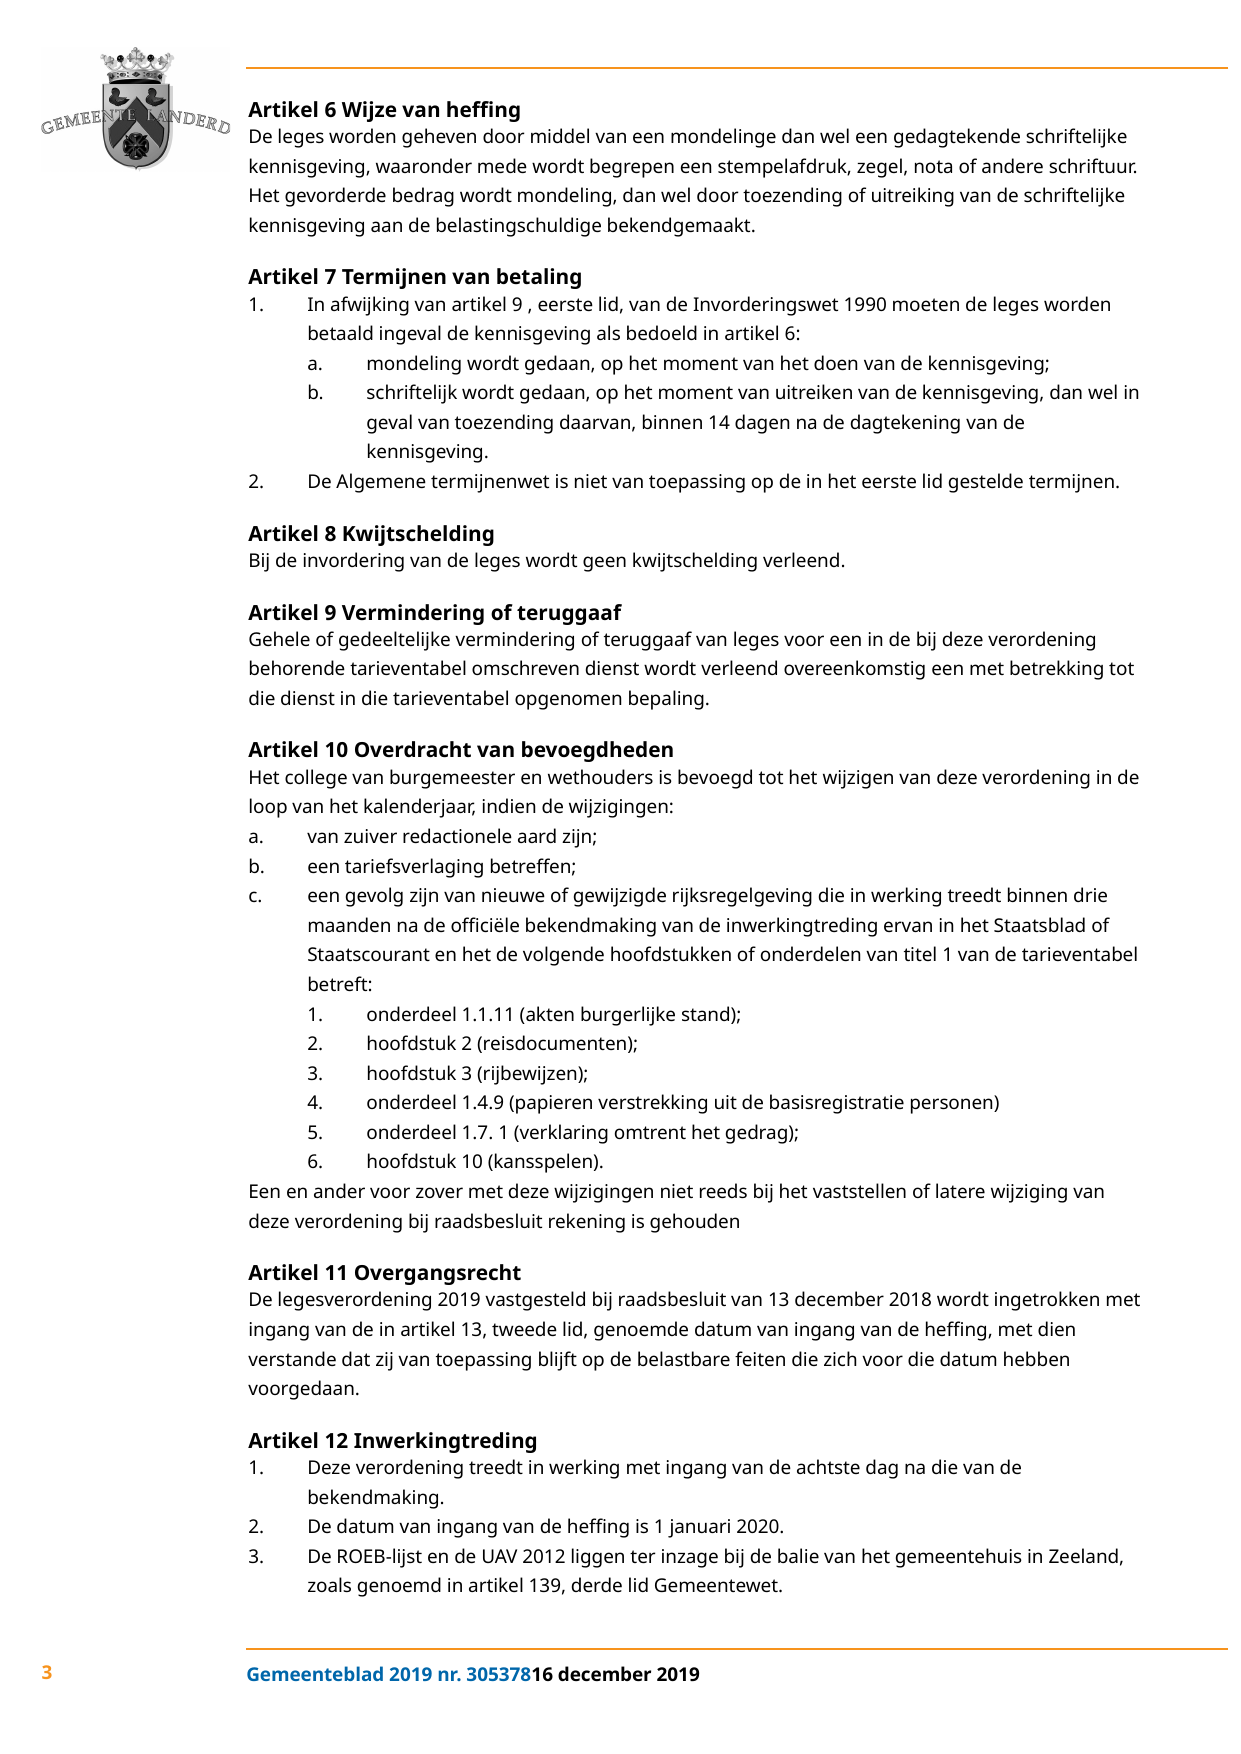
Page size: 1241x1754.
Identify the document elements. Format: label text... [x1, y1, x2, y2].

text De leges worden geheven door middel van een mondelinge dan wel een gedagtekende schriftelijke kennisgeving, waaronder mede wordt begrepen een stempelafdruk, zegel, nota of andere schriftuur. Het gevorderde bedrag wordt mondeling, dan wel door toezending of uitreiking van de schriftelijke kennisgeving aan de belastingschuldige bekendgemaakt. [248, 123, 1152, 238]
list mondeling wordt gedaan, op het moment van het doen van de kennisgeving; [307, 350, 1152, 376]
list schriftelijk wordt gedaan, op het moment van uitreiken van de kennisgeving, dan wel in geval van toezending daarvan, binnen 14 dagen na de dagtekening van de kennisgeving. [307, 379, 1152, 464]
list hoofdstuk 3 (rijbewijzen); [307, 1060, 1152, 1086]
list een gevolg zijn van nieuwe of gewijzigde rijksregelgeving die in werking treedt binnen drie maanden na de officiële bekendmaking van de inwerkingtreding ervan in het Staatsblad of Staatscourant en het de volgende hoofdstukken of onderdelen van titel 1 van de tarieventabel betreft: [248, 882, 1152, 997]
text Artikel 6 Wijze van heffing [248, 95, 1152, 123]
text Artikel 9 Vermindering of teruggaaf [248, 598, 1152, 626]
list onderdeel 1.7. 1 (verklaring omtrent het gedrag); [307, 1119, 1152, 1145]
text Artikel 11 Overgangsrecht [248, 1258, 1152, 1287]
list onderdeel 1.1.11 (akten burgerlijke stand); [307, 1001, 1152, 1026]
list hoofdstuk 2 (reisdocumenten); [307, 1030, 1152, 1056]
picture [41, 47, 231, 172]
list De datum van ingang van de heffing is 1 januari 2020. [248, 1513, 1152, 1539]
list onderdeel 1.4.9 (papieren verstrekking uit de basisregistratie personen) [307, 1089, 1152, 1115]
text Artikel 10 Overdracht van bevoegdheden [248, 736, 1152, 764]
text Artikel 12 Inwerkingtreding [248, 1426, 1152, 1454]
list van zuiver redactionele aard zijn; [248, 823, 1152, 849]
list De ROEB-lijst en de UAV 2012 liggen ter inzage bij de balie van het gemeentehuis in Zeeland, zoals genoemd in artikel 139, derde lid Gemeentewet. [248, 1543, 1152, 1598]
text Artikel 7 Termijnen van betaling [248, 262, 1152, 291]
text De legesverordening 2019 vastgesteld bij raadsbesluit van 13 december 2018 wordt ingetrokken met ingang van de in artikel 13, tweede lid, genoemde datum van ingang van de heffing, met dien verstande dat zij van toepassing blijft op de belastbare feiten die zich voor die datum hebben voorgedaan. [248, 1287, 1152, 1401]
text Een en ander voor zover met deze wijzigingen niet reeds bij het vaststellen of latere wijziging van deze verordening bij raadsbesluit rekening is gehouden [248, 1178, 1152, 1233]
list hoofdstuk 10 (kansspelen). [307, 1149, 1152, 1174]
text Gehele of gedeeltelijke vermindering of teruggaaf van leges voor een in de bij deze verordening behorende tarieventabel omschreven dienst wordt verleend overeenkomstig een met betrekking tot die dienst in die tarieventabel opgenomen bepaling. [248, 626, 1152, 711]
list In afwijking van artikel 9 , eerste lid, van de Invorderingswet 1990 moeten de leges worden betaald ingeval de kennisgeving als bedoeld in artikel 6: [248, 291, 1152, 346]
list Deze verordening treedt in werking met ingang van de achtste dag na die van de bekendmaking. [248, 1454, 1152, 1509]
text Artikel 8 Kwijtschelding [248, 519, 1152, 547]
text Het college van burgemeester en wethouders is bevoegd tot het wijzigen van deze verordening in de loop van het kalenderjaar, indien de wijzigingen: [248, 764, 1152, 819]
text Bij de invordering van de leges wordt geen kwijtschelding verleend. [248, 547, 1152, 573]
list De Algemene termijnenwet is niet van toepassing op de in het eerste lid gestelde termijnen. [248, 468, 1152, 494]
list een tariefsverlaging betreffen; [248, 853, 1152, 878]
